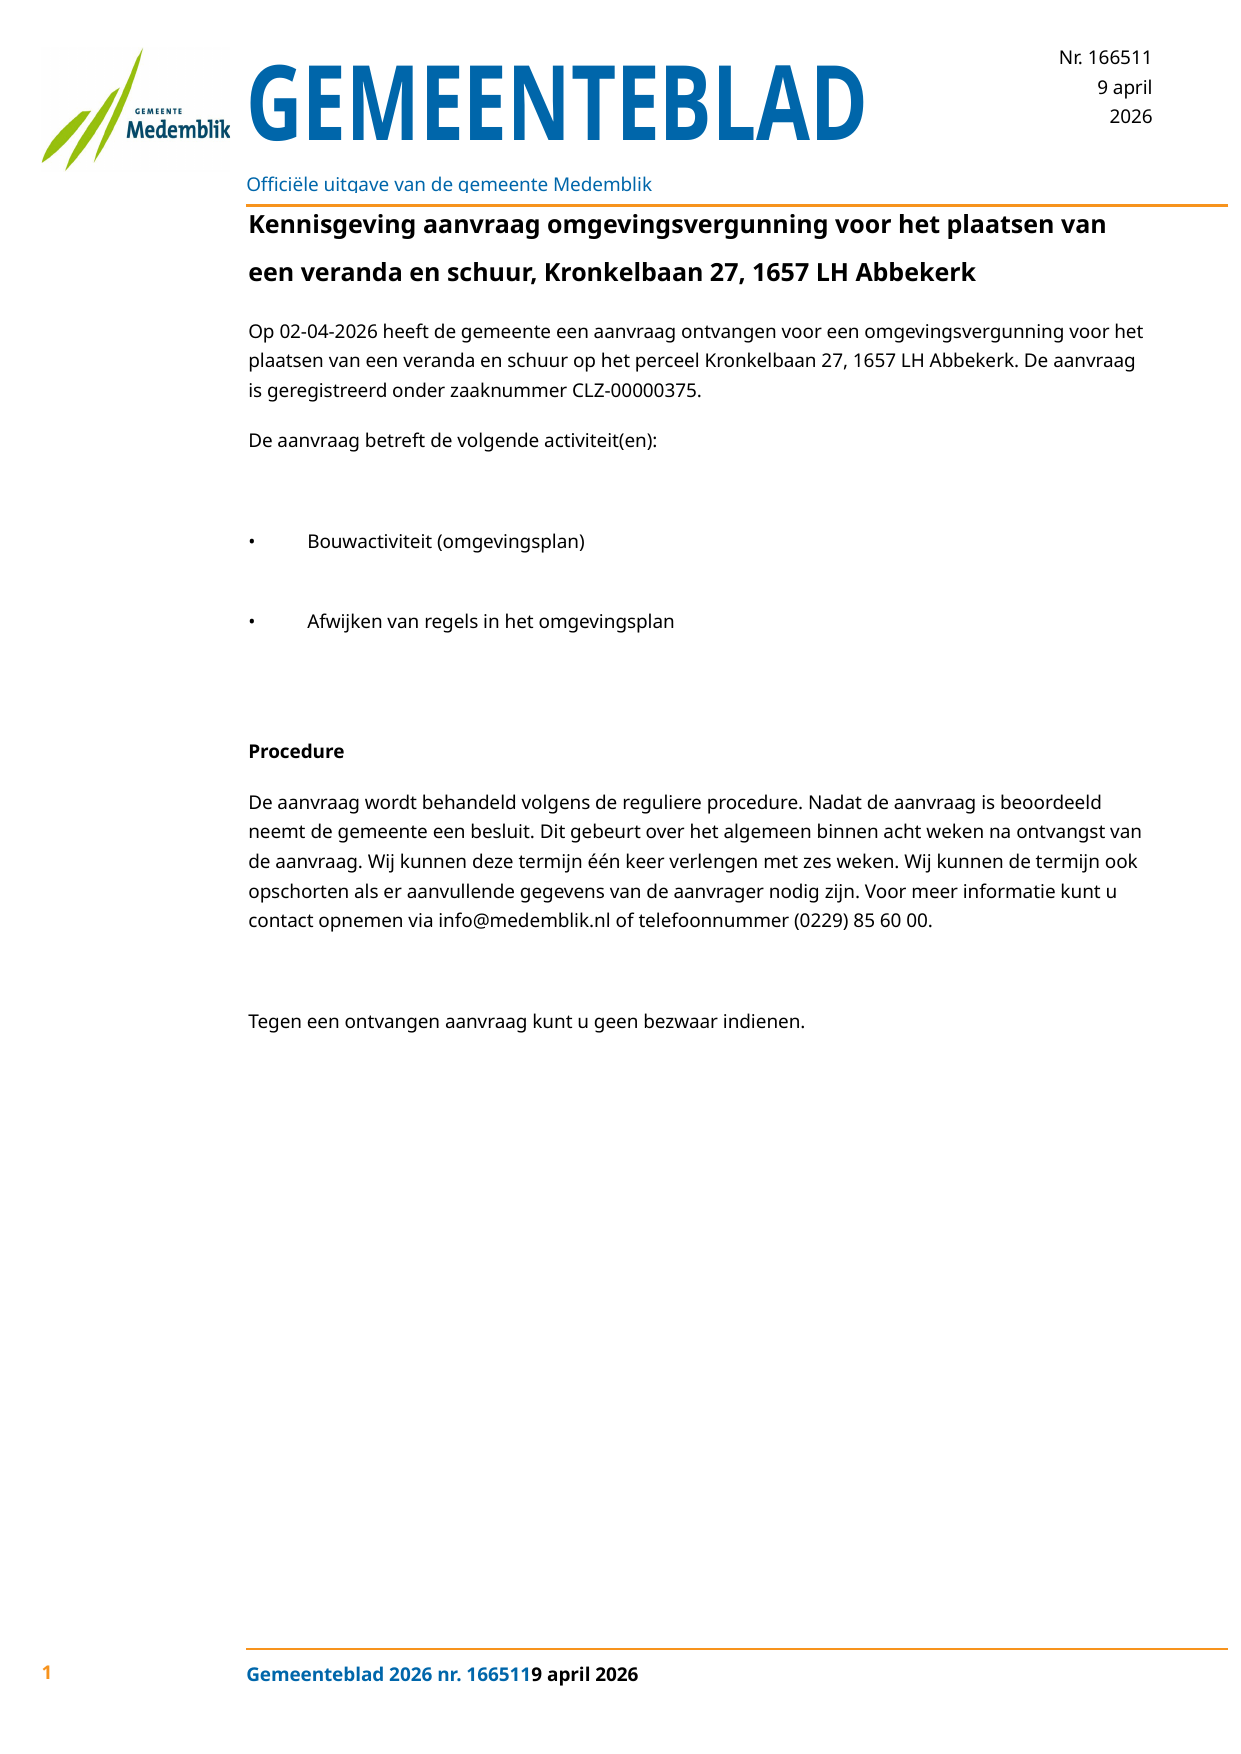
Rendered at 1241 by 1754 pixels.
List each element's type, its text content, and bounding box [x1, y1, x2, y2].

text De aanvraag betreft de volgende activiteit(en): [248, 427, 1152, 453]
text Tegen een ontvangen aanvraag kunt u geen bezwaar indienen. [248, 1008, 1152, 1034]
picture [41, 47, 231, 172]
text Op 02-04-2026 heeft de gemeente een aanvraag ontvangen voor een omgevingsvergunning voor het plaatsen van een veranda en schuur op het perceel Kronkelbaan 27, 1657 LH Abbekerk. De aanvraag is geregistreerd onder zaaknummer CLZ-00000375. [248, 318, 1152, 403]
list Afwijken van regels in het omgevingsplan [248, 608, 1152, 634]
text Kennisgeving aanvraag omgevingsvergunning voor het plaatsen van een veranda en schuur, Kronkelbaan 27, 1657 LH Abbekerk [248, 207, 1152, 288]
text Procedure [248, 739, 1152, 764]
list Bouwactiviteit (omgevingsplan) [248, 528, 1152, 554]
text De aanvraag wordt behandeld volgens de reguliere procedure. Nadat de aanvraag is beoordeeld neemt de gemeente een besluit. Dit gebeurt over het algemeen binnen acht weken na ontvangst van de aanvraag. Wij kunnen deze termijn één keer verlengen met zes weken. Wij kunnen de termijn ook opschorten als er aanvullende gegevens van de aanvrager nodig zijn. Voor meer informatie kunt u contact opnemen via info@medemblik.nl of telefoonnummer (0229) 85 60 00. [248, 789, 1152, 933]
